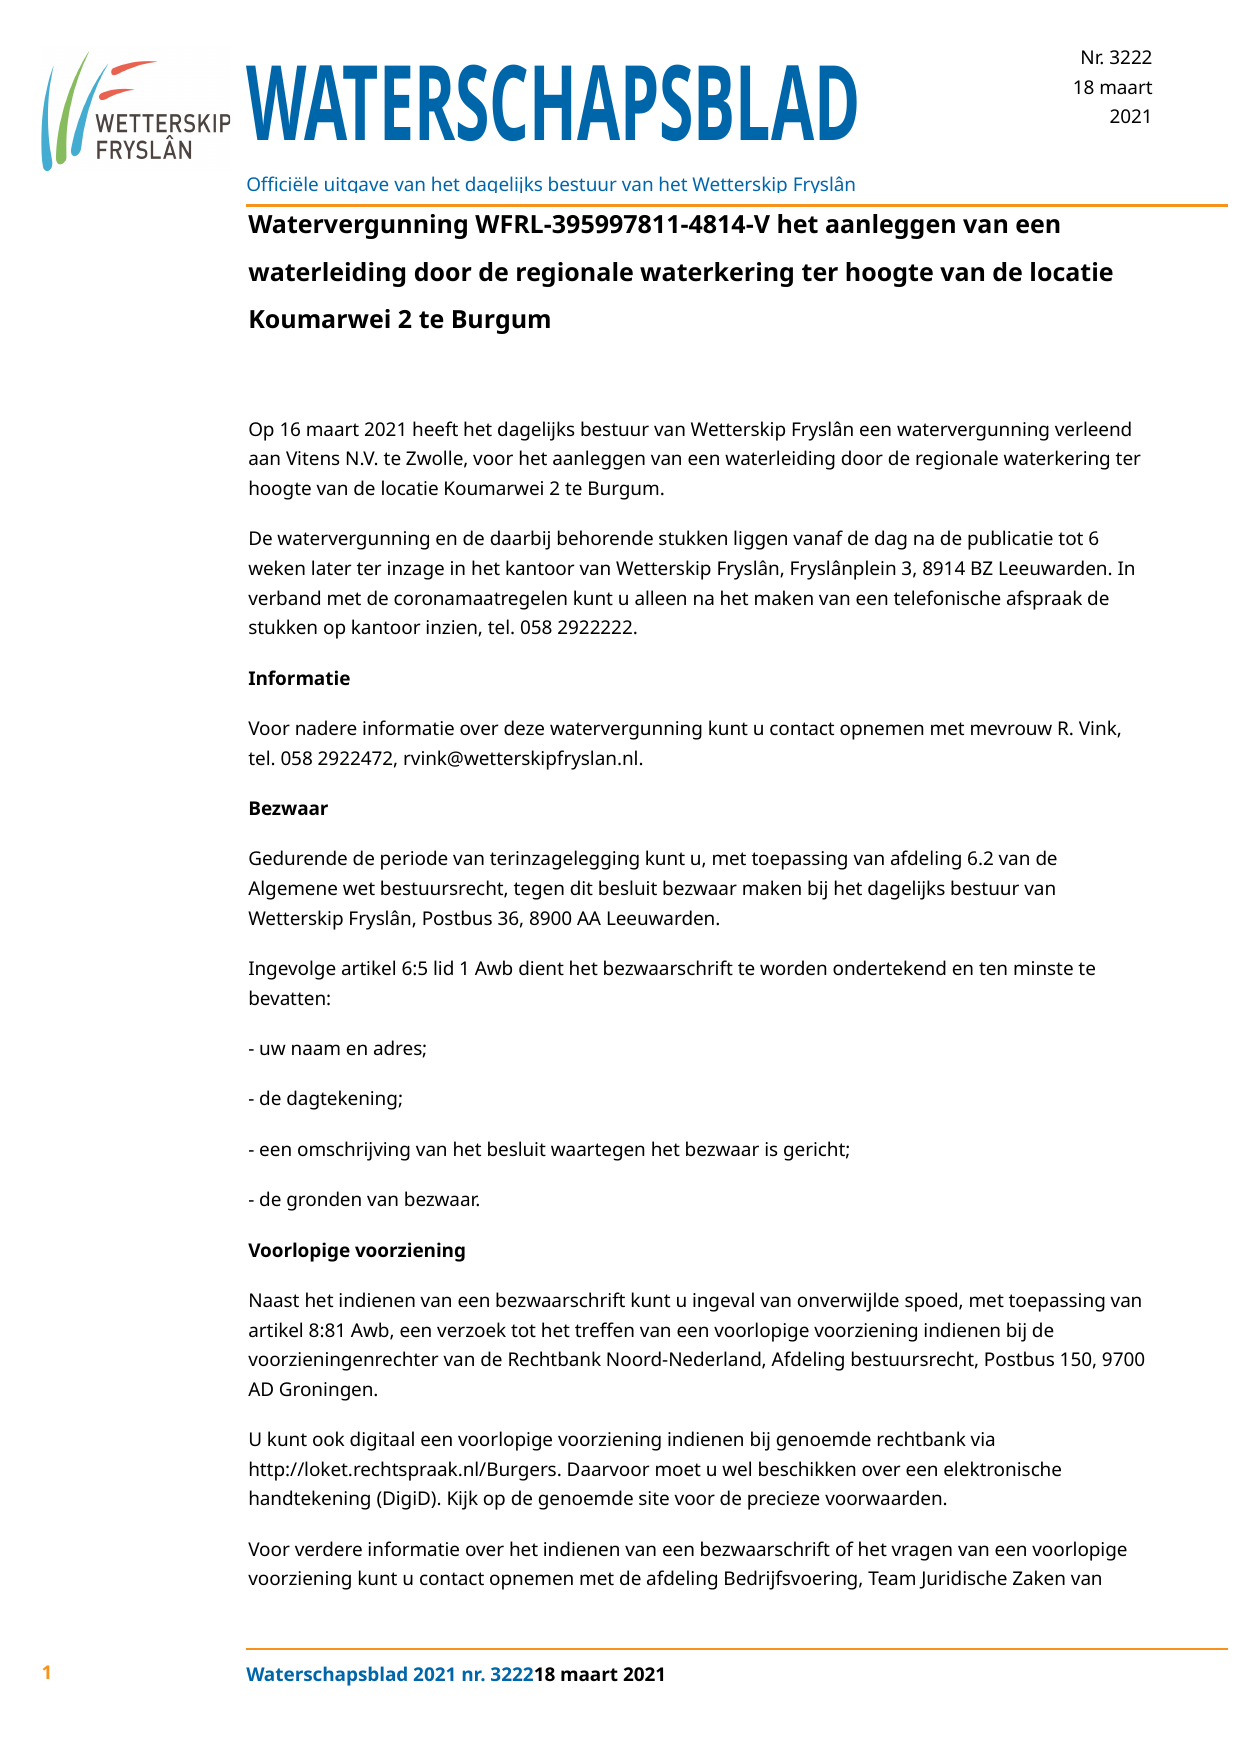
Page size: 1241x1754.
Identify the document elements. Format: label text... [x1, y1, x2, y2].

text - de gronden van bezwaar. [248, 1186, 1152, 1212]
text Voor nadere informatie over deze watervergunning kunt u contact opnemen met mevrouw R. Vink, tel. 058 2922472, rvink@wetterskipfryslan.nl. [248, 715, 1152, 770]
text - de dagtekening; [248, 1086, 1152, 1111]
text U kunt ook digitaal een voorlopige voorziening indienen bij genoemde rechtbank via http://loket.rechtspraak.nl/Burgers. Daarvoor moet u wel beschikken over een elektronische handtekening (DigiD). Kijk op de genoemde site voor de precieze voorwaarden. [248, 1426, 1152, 1511]
text Watervergunning WFRL-395997811-4814-V het aanleggen van een waterleiding door de regionale waterkering ter hoogte van de locatie Koumarwei 2 te Burgum [248, 207, 1152, 336]
text Ingevolge artikel 6:5 lid 1 Awb dient het bezwaarschrift te worden ondertekend en ten minste te bevatten: [248, 955, 1152, 1010]
text Voorlopige voorziening [248, 1237, 1152, 1262]
text Informatie [248, 665, 1152, 690]
text Naast het indienen van een bezwaarschrift kunt u ingeval van onverwijlde spoed, met toepassing van artikel 8:81 Awb, een verzoek tot het treffen van een voorlopige voorziening indienen bij de voorzieningenrechter van de Rechtbank Noord-Nederland, Afdeling bestuursrecht, Postbus 150, 9700 AD Groningen. [248, 1287, 1152, 1402]
text Op 16 maart 2021 heeft het dagelijks bestuur van Wetterskip Fryslân een watervergunning verleend aan Vitens N.V. te Zwolle, voor het aanleggen van een waterleiding door de regionale waterkering ter hoogte van de locatie Koumarwei 2 te Burgum. [248, 416, 1152, 501]
text - uw naam en adres; [248, 1035, 1152, 1061]
text Voor verdere informatie over het indienen van een bezwaarschrift of het vragen van een voorlopige voorziening kunt u contact opnemen met de afdeling Bedrijfsvoering, Team Juridische Zaken van [248, 1536, 1152, 1591]
text - een omschrijving van het besluit waartegen het bezwaar is gericht; [248, 1136, 1152, 1162]
text Gedurende de periode van terinzagelegging kunt u, met toepassing van afdeling 6.2 van de Algemene wet bestuursrecht, tegen dit besluit bezwaar maken bij het dagelijks bestuur van Wetterskip Fryslân, Postbus 36, 8900 AA Leeuwarden. [248, 846, 1152, 930]
text Bezwaar [248, 795, 1152, 821]
text De watervergunning en de daarbij behorende stukken liggen vanaf de dag na de publicatie tot 6 weken later ter inzage in het kantoor van Wetterskip Fryslân, Fryslânplein 3, 8914 BZ Leeuwarden. In verband met de coronamaatregelen kunt u alleen na het maken van een telefonische afspraak de stukken op kantoor inzien, tel. 058 2922222. [248, 526, 1152, 640]
picture [41, 47, 231, 172]
